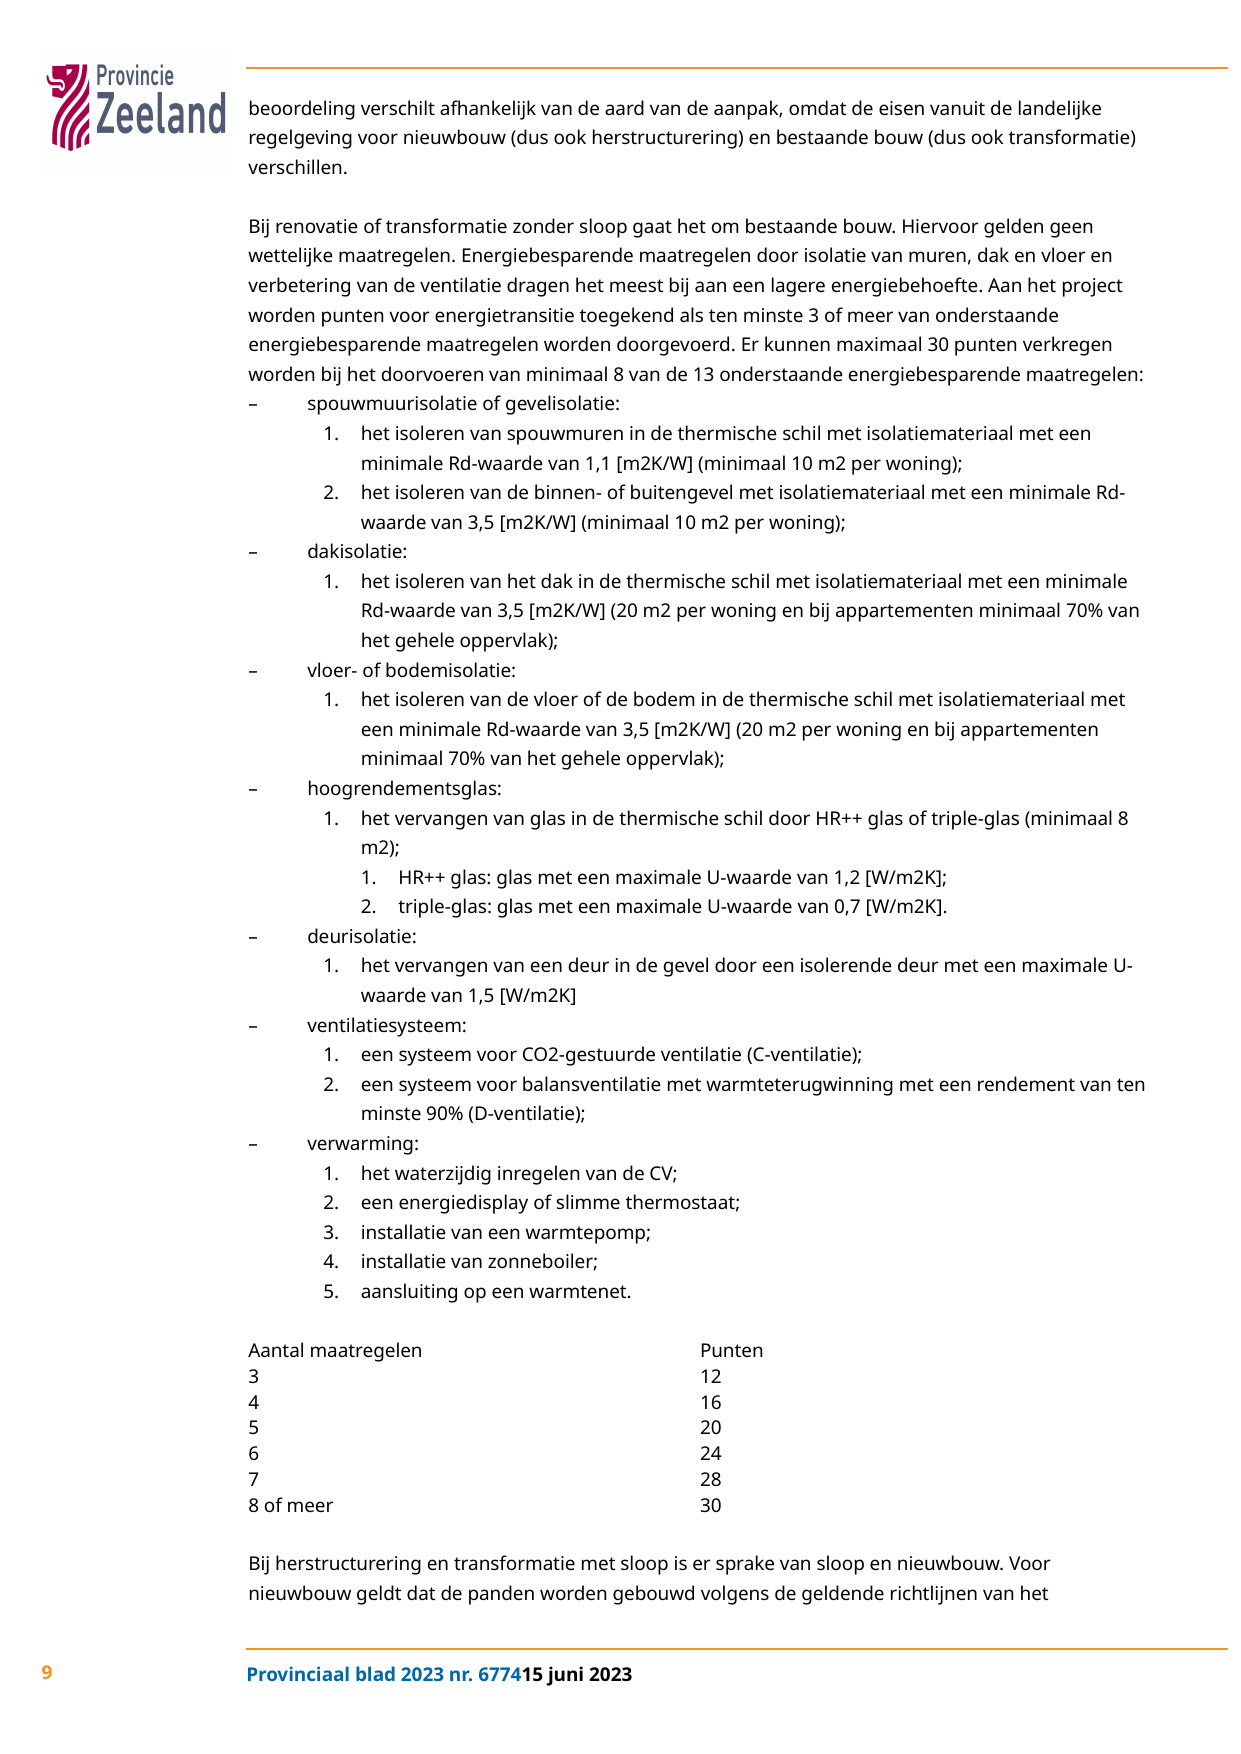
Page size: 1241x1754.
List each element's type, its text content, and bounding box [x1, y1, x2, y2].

list installatie van een warmtepomp; [323, 1219, 1152, 1245]
text Bij renovatie of transformatie zonder sloop gaat het om bestaande bouw. Hiervoor gelden geen wettelijke maatregelen. Energiebesparende maatregelen door isolatie van muren, dak en vloer en verbetering van de ventilatie dragen het meest bij aan een lagere energiebehoefte. Aan het project worden punten voor energietransitie toegekend als ten minste 3 of meer van onderstaande energiebesparende maatregelen worden doorgevoerd. Er kunnen maximaal 30 punten verkregen worden bij het doorvoeren van minimaal 8 van de 13 onderstaande energiebesparende maatregelen: [248, 213, 1152, 387]
list het isoleren van spouwmuren in de thermische schil met isolatiemateriaal met een minimale Rd-waarde van 1,1 [m2K/W] (minimaal 10 m2 per woning); [323, 420, 1152, 476]
list een energiedisplay of slimme thermostaat; [323, 1189, 1152, 1215]
list deurisolatie: [248, 923, 1152, 949]
table_header Punten [700, 1338, 1152, 1363]
list hoogrendementsglas: [248, 775, 1152, 801]
list ventilatiesysteem: [248, 1012, 1152, 1038]
table_cell 5 [248, 1415, 700, 1440]
table_cell 12 [700, 1363, 1152, 1389]
list spouwmuurisolatie of gevelisolatie: [248, 391, 1152, 416]
text beoordeling verschilt afhankelijk van de aard van de aanpak, omdat de eisen vanuit de landelijke regelgeving voor nieuwbouw (dus ook herstructurering) en bestaande bouw (dus ook transformatie) verschillen. [248, 95, 1152, 180]
table_cell 16 [700, 1389, 1152, 1414]
list installatie van zonneboiler; [323, 1248, 1152, 1274]
list een systeem voor balansventilatie met warmteterugwinning met een rendement van ten minste 90% (D-ventilatie); [323, 1071, 1152, 1126]
list vloer- of bodemisolatie: [248, 657, 1152, 683]
list het isoleren van het dak in de thermische schil met isolatiemateriaal met een minimale Rd-waarde van 3,5 [m2K/W] (20 m2 per woning en bij appartementen minimaal 70% van het gehele oppervlak); [323, 568, 1152, 653]
list het isoleren van de vloer of de bodem in de thermische schil met isolatiemateriaal met een minimale Rd-waarde van 3,5 [m2K/W] (20 m2 per woning en bij appartementen minimaal 70% van het gehele oppervlak); [323, 686, 1152, 771]
list het vervangen van een deur in de gevel door een isolerende deur met een maximale U-waarde van 1,5 [W/m2K] [323, 953, 1152, 1008]
text Bij herstructurering en transformatie met sloop is er sprake van sloop en nieuwbouw. Voor nieuwbouw geldt dat de panden worden gebouwd volgens de geldende richtlijnen van het [248, 1550, 1152, 1606]
table_cell 30 [700, 1492, 1152, 1517]
table_cell 4 [248, 1389, 700, 1414]
table_header Aantal maatregelen [248, 1338, 700, 1363]
list het waterzijdig inregelen van de CV; [323, 1160, 1152, 1186]
list triple-glas: glas met een maximale U-waarde van 0,7 [W/m2K]. [361, 893, 1152, 919]
table_cell 3 [248, 1363, 700, 1389]
picture [41, 47, 231, 172]
table_cell 28 [700, 1466, 1152, 1492]
table_cell 6 [248, 1440, 700, 1466]
list dakisolatie: [248, 538, 1152, 564]
list HR++ glas: glas met een maximale U-waarde van 1,2 [W/m2K]; [361, 864, 1152, 890]
list verwarming: [248, 1130, 1152, 1156]
list een systeem voor CO2-gestuurde ventilatie (C-ventilatie); [323, 1041, 1152, 1067]
list het isoleren van de binnen- of buitengevel met isolatiemateriaal met een minimale Rd-waarde van 3,5 [m2K/W] (minimaal 10 m2 per woning); [323, 479, 1152, 535]
list aansluiting op een warmtenet. [323, 1278, 1152, 1304]
table_cell 24 [700, 1440, 1152, 1466]
list het vervangen van glas in de thermische schil door HR++ glas of triple-glas (minimaal 8 m2); [323, 805, 1152, 860]
table_cell 8 of meer [248, 1492, 700, 1517]
table_cell 20 [700, 1415, 1152, 1440]
table_cell 7 [248, 1466, 700, 1492]
